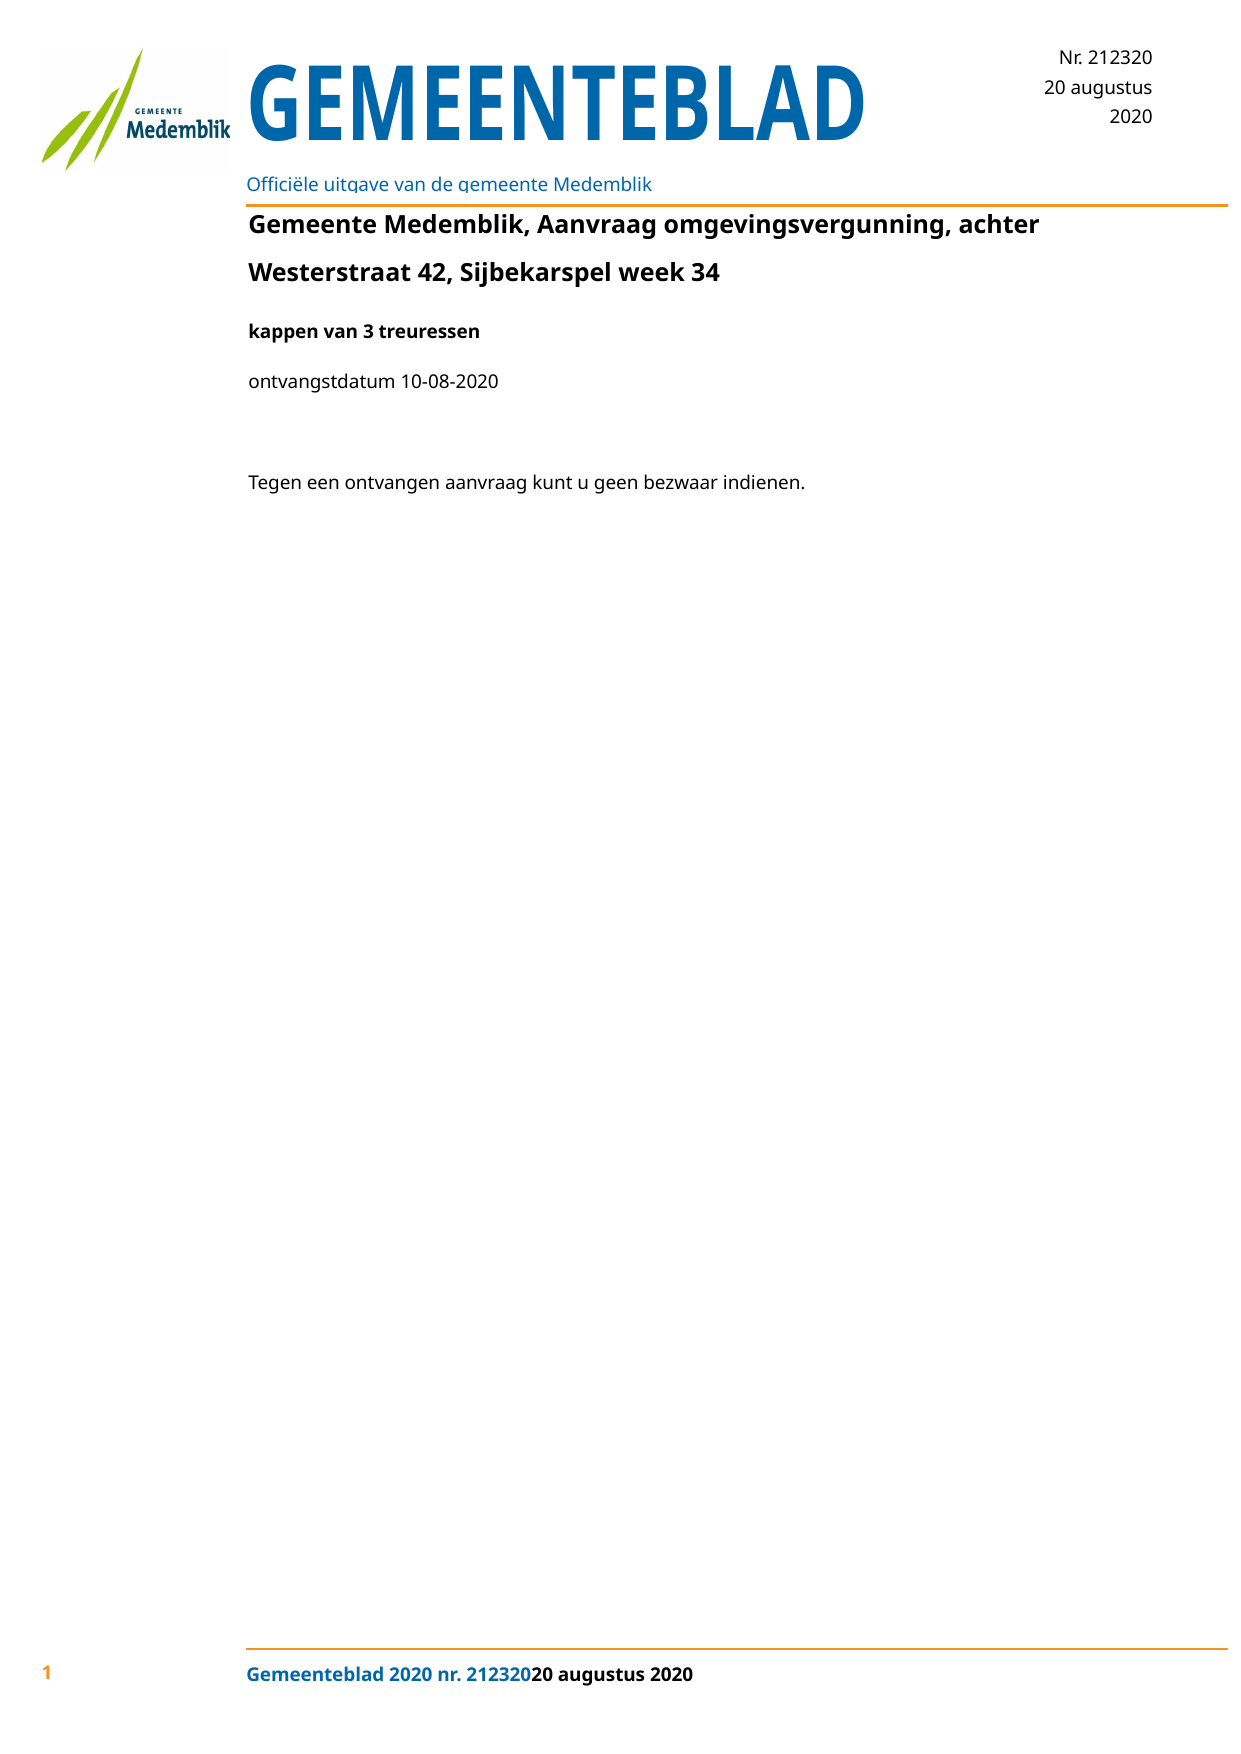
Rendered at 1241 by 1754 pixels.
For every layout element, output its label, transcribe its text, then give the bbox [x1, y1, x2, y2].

text Gemeente Medemblik, Aanvraag omgevingsvergunning, achter Westerstraat 42, Sijbekarspel week 34 [248, 207, 1152, 288]
text Tegen een ontvangen aanvraag kunt u geen bezwaar indienen. [248, 469, 1152, 495]
text kappen van 3 treuressen [248, 318, 1152, 344]
picture [41, 47, 231, 172]
text ontvangstdatum 10-08-2020 [248, 368, 1152, 394]
